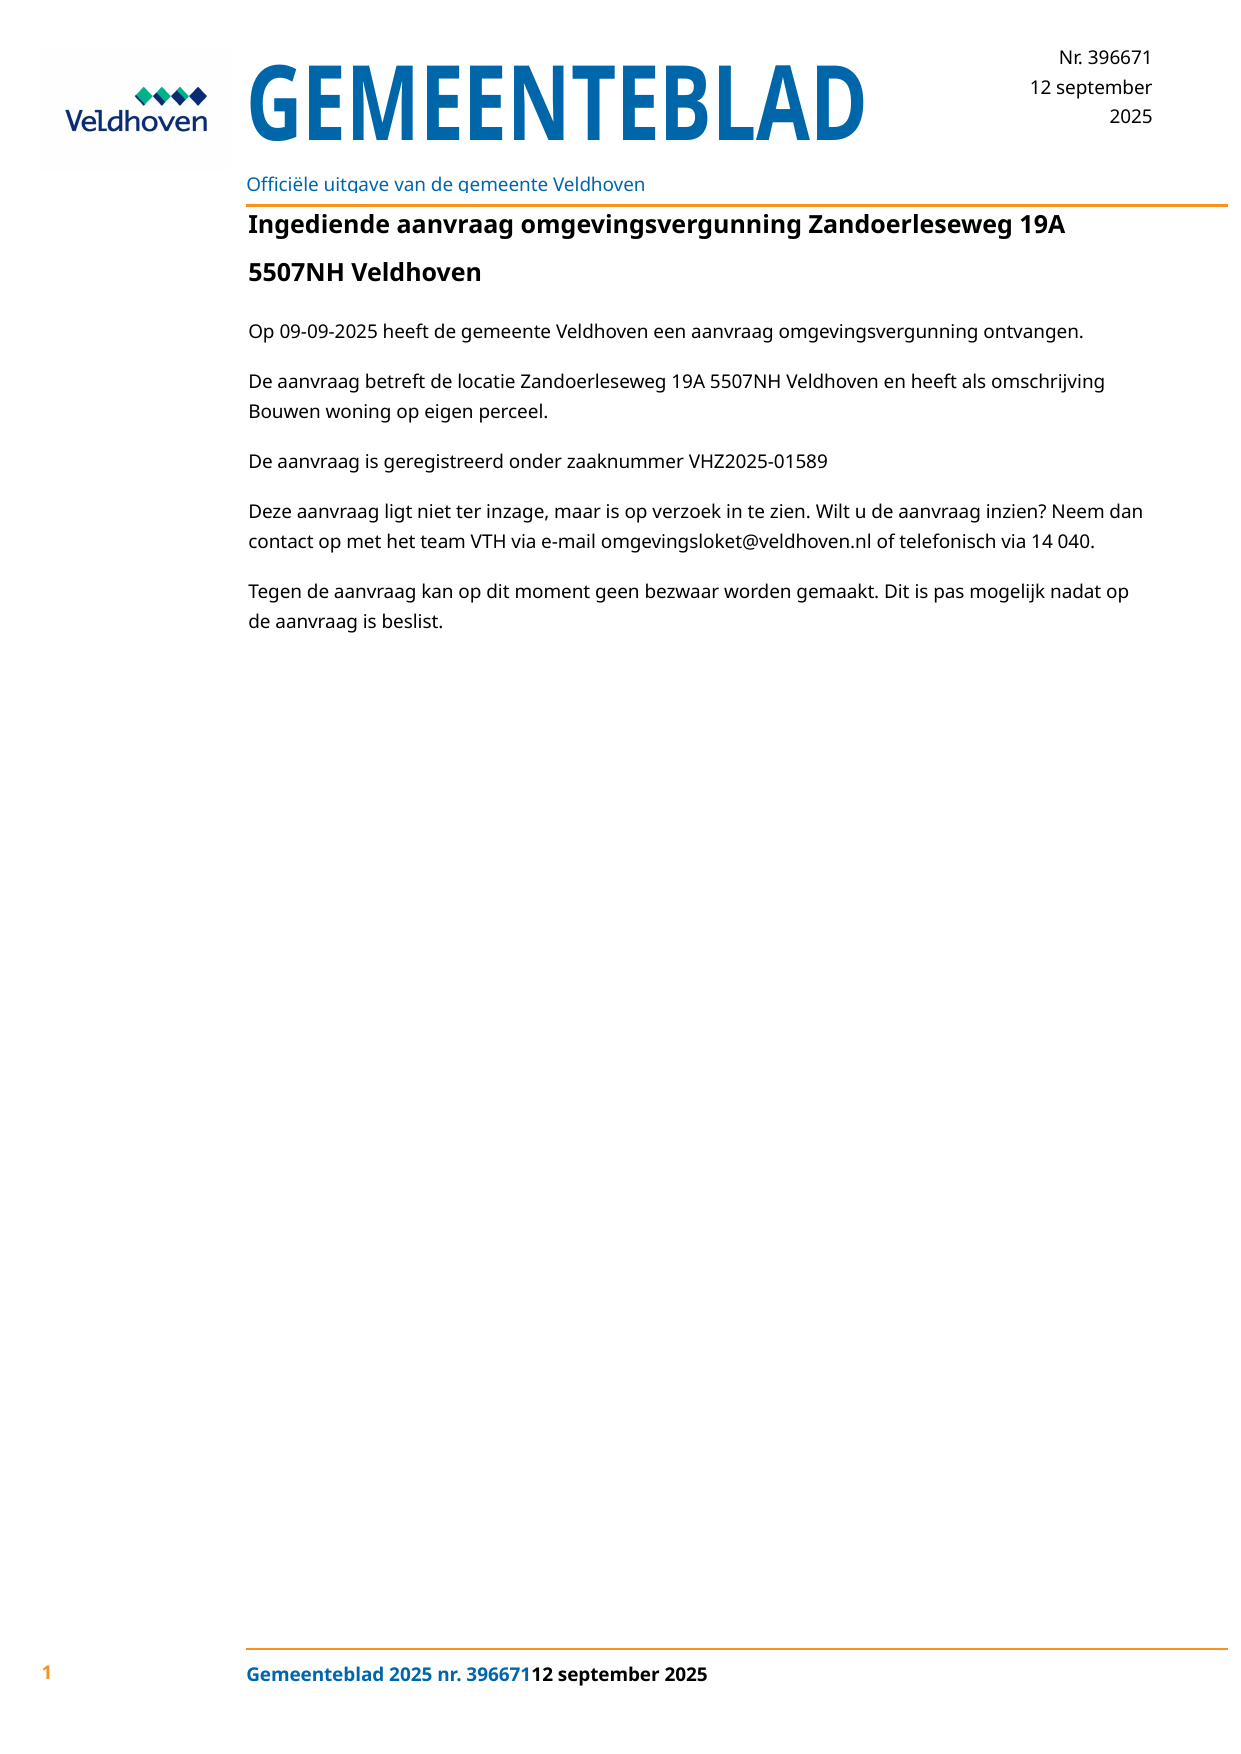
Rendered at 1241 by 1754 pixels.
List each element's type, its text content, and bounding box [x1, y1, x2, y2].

text Ingediende aanvraag omgevingsvergunning Zandoerleseweg 19A 5507NH Veldhoven [248, 207, 1152, 288]
text Deze aanvraag ligt niet ter inzage, maar is op verzoek in te zien. Wilt u de aanvraag inzien? Neem dan contact op met het team VTH via e-mail omgevingsloket@veldhoven.nl of telefonisch via 14 040. [248, 499, 1152, 554]
picture [41, 47, 231, 172]
text Op 09-09-2025 heeft de gemeente Veldhoven een aanvraag omgevingsvergunning ontvangen. [248, 318, 1152, 344]
text Tegen de aanvraag kan op dit moment geen bezwaar worden gemaakt. Dit is pas mogelijk nadat op de aanvraag is beslist. [248, 579, 1152, 634]
text De aanvraag betreft de locatie Zandoerleseweg 19A 5507NH Veldhoven en heeft als omschrijving Bouwen woning op eigen perceel. [248, 368, 1152, 424]
text De aanvraag is geregistreerd onder zaaknummer VHZ2025-01589 [248, 448, 1152, 474]
